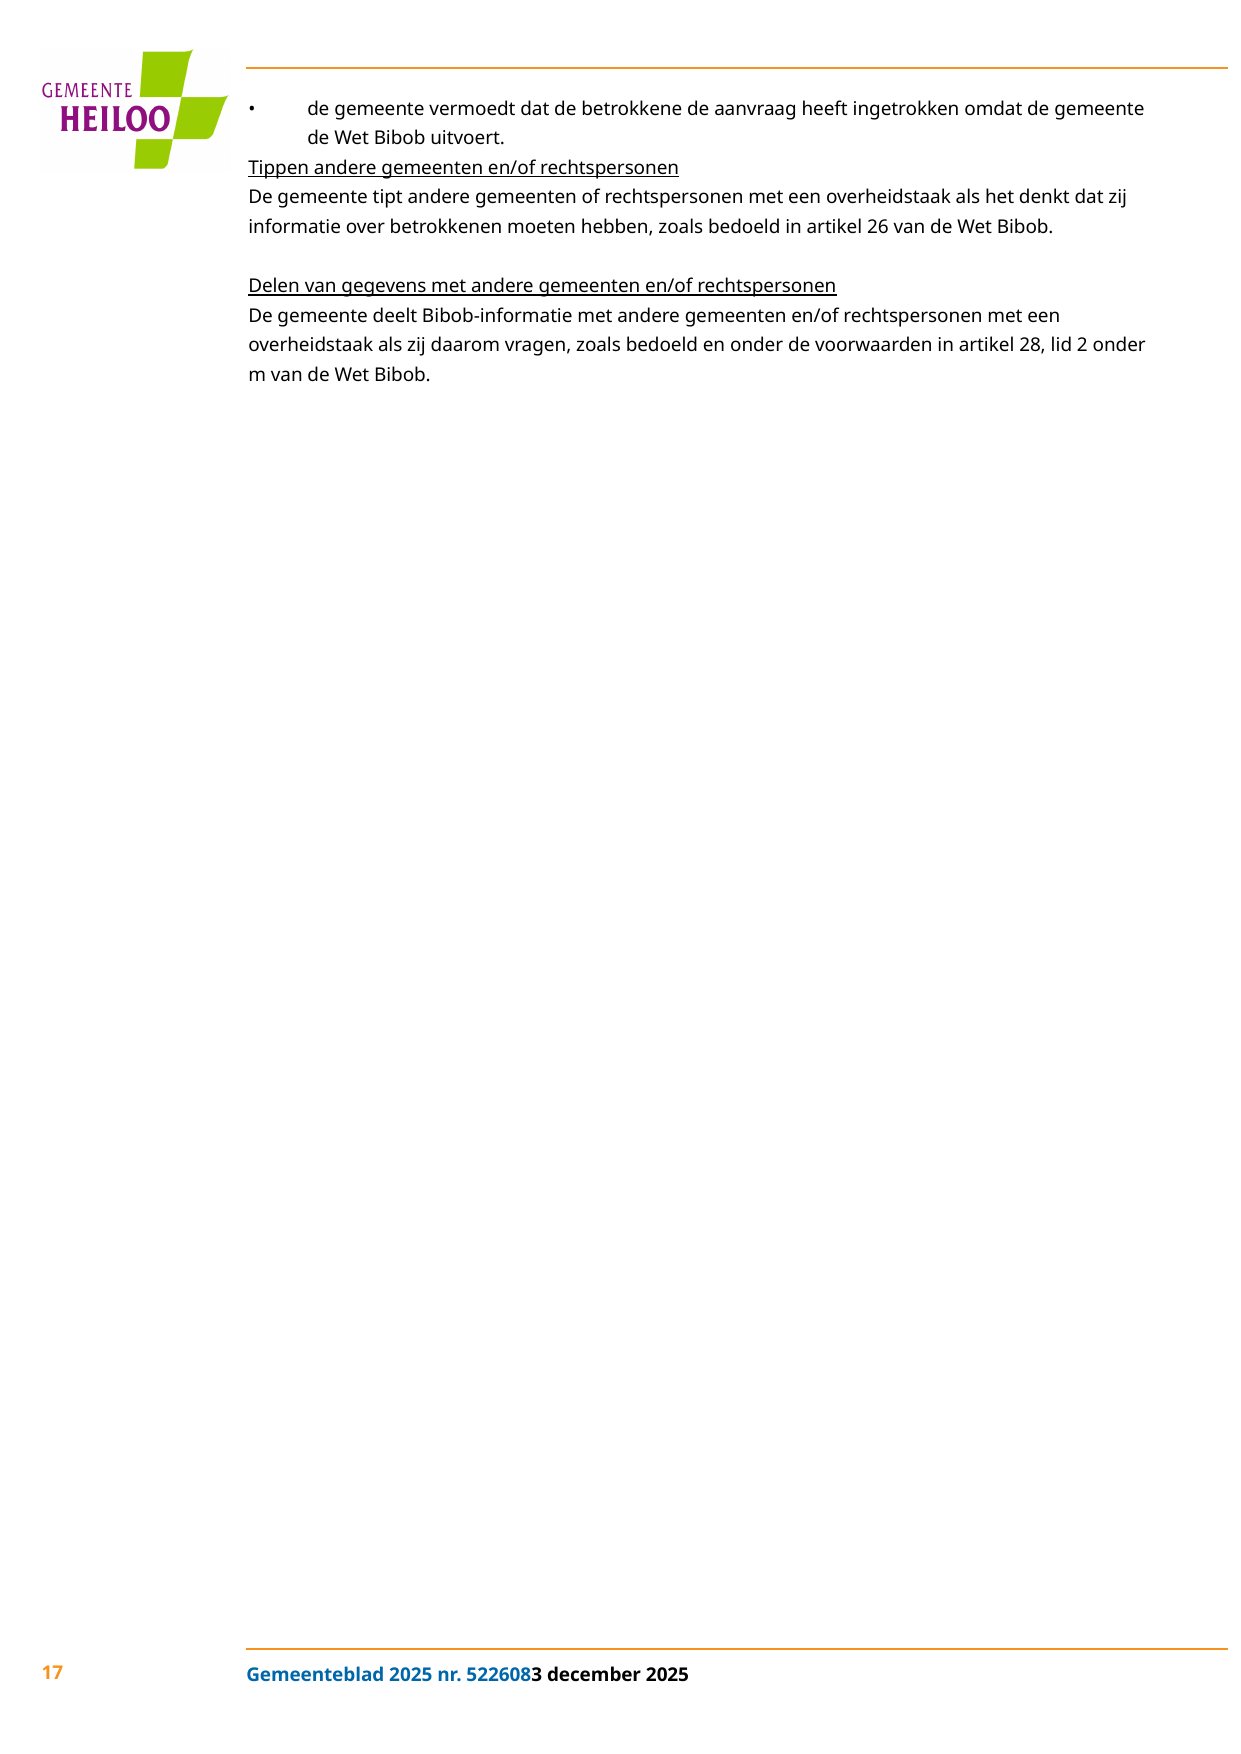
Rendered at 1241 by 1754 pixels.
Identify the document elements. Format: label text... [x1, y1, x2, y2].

text De gemeente deelt Bibob-informatie met andere gemeenten en/of rechtspersonen met een overheidstaak als zij daarom vragen, zoals bedoeld en onder de voorwaarden in artikel 28, lid 2 onder m van de Wet Bibob. [248, 302, 1152, 387]
text Tippen andere gemeenten en/of rechtspersonen [248, 154, 1152, 180]
text Delen van gegevens met andere gemeenten en/of rechtspersonen [248, 272, 1152, 298]
text De gemeente tipt andere gemeenten of rechtspersonen met een overheidstaak als het denkt dat zij informatie over betrokkenen moeten hebben, zoals bedoeld in artikel 26 van de Wet Bibob. [248, 183, 1152, 239]
list de gemeente vermoedt dat de betrokkene de aanvraag heeft ingetrokken omdat de gemeente de Wet Bibob uitvoert. [248, 95, 1152, 150]
picture [41, 47, 231, 172]
